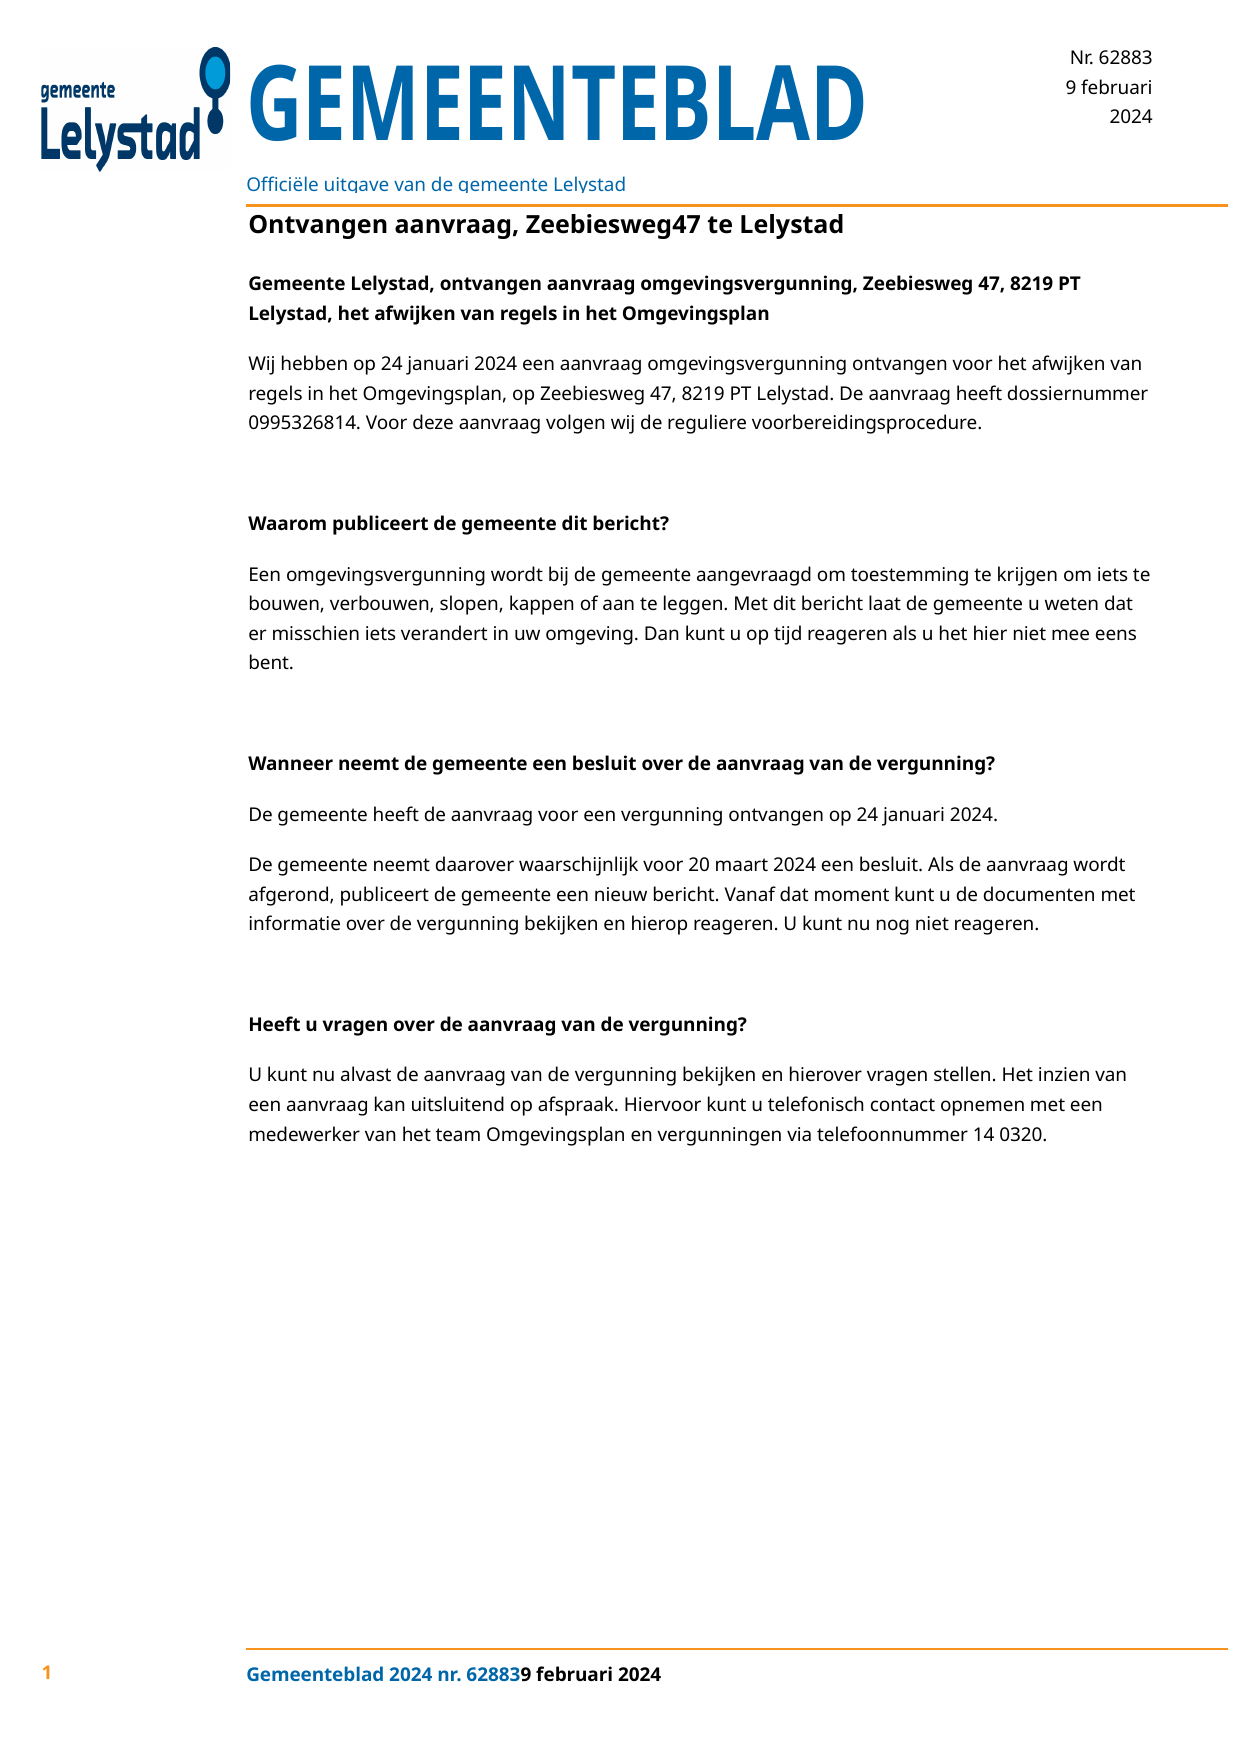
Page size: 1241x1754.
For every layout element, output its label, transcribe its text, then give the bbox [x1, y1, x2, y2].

text De gemeente heeft de aanvraag voor een vergunning ontvangen op 24 januari 2024. [248, 801, 1152, 826]
text De gemeente neemt daarover waarschijnlijk voor 20 maart 2024 een besluit. Als de aanvraag wordt afgerond, publiceert de gemeente een nieuw bericht. Vanaf dat moment kunt u de documenten met informatie over de vergunning bekijken en hierop reageren. U kunt nu nog niet reageren. [248, 851, 1152, 936]
text Ontvangen aanvraag, Zeebiesweg47 te Lelystad [248, 207, 1152, 241]
text Gemeente Lelystad, ontvangen aanvraag omgevingsvergunning, Zeebiesweg 47, 8219 PT Lelystad, het afwijken van regels in het Omgevingsplan [248, 270, 1152, 326]
text Waarom publiceert de gemeente dit bericht? [248, 510, 1152, 536]
picture [41, 47, 231, 172]
text Wij hebben op 24 januari 2024 een aanvraag omgevingsvergunning ontvangen voor het afwijken van regels in het Omgevingsplan, op Zeebiesweg 47, 8219 PT Lelystad. De aanvraag heeft dossiernummer 0995326814. Voor deze aanvraag volgen wij de reguliere voorbereidingsprocedure. [248, 350, 1152, 435]
text Wanneer neemt de gemeente een besluit over de aanvraag van de vergunning? [248, 750, 1152, 776]
text Heeft u vragen over de aanvraag van de vergunning? [248, 1011, 1152, 1037]
text Een omgevingsvergunning wordt bij de gemeente aangevraagd om toestemming te krijgen om iets te bouwen, verbouwen, slopen, kappen of aan te leggen. Met dit bericht laat de gemeente u weten dat er misschien iets verandert in uw omgeving. Dan kunt u op tijd reageren als u het hier niet mee eens bent. [248, 561, 1152, 675]
text U kunt nu alvast de aanvraag van de vergunning bekijken en hierover vragen stellen. Het inzien van een aanvraag kan uitsluitend op afspraak. Hiervoor kunt u telefonisch contact opnemen met een medewerker van het team Omgevingsplan en vergunningen via telefoonnummer 14 0320. [248, 1062, 1152, 1146]
